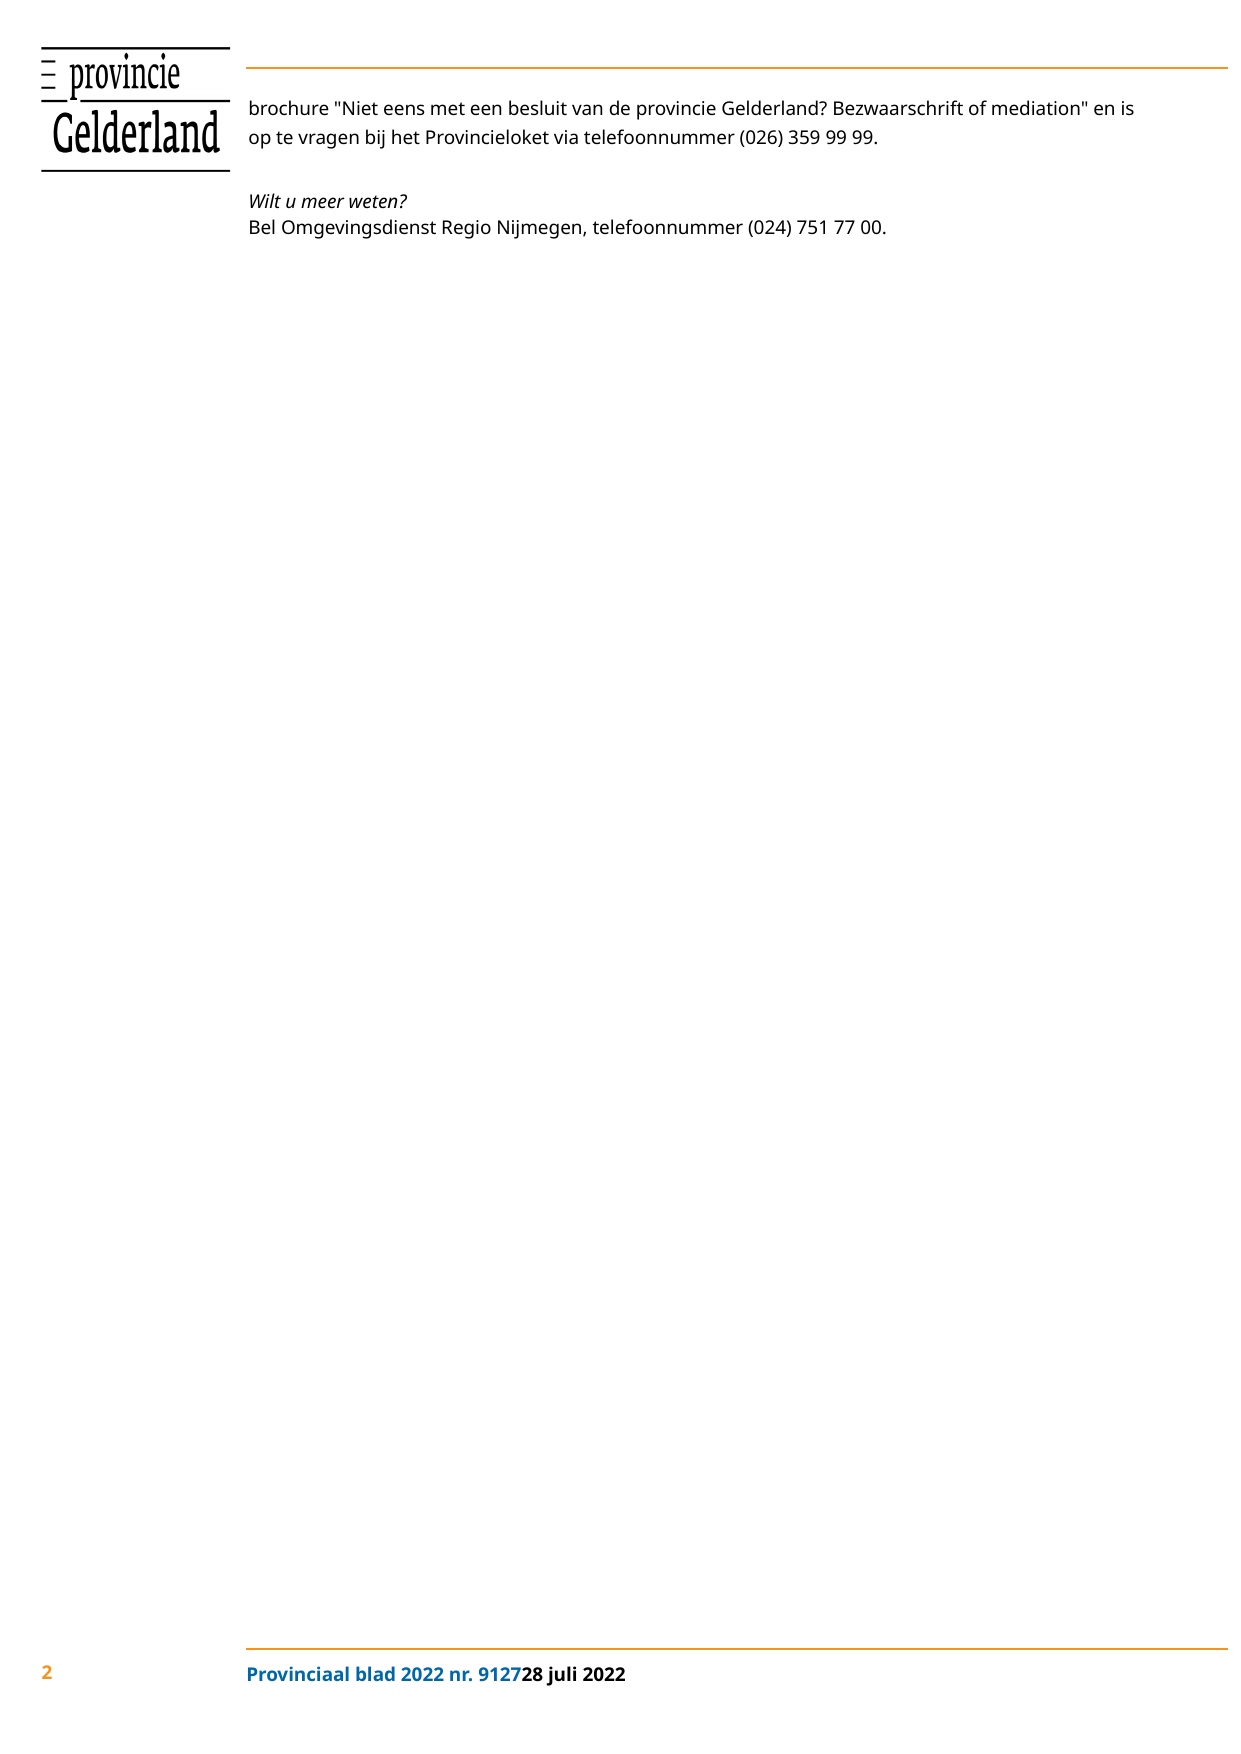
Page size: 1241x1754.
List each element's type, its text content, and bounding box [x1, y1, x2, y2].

text Bel Omgevingsdienst Regio Nijmegen, telefoonnummer (024) 751 77 00. [248, 214, 1152, 240]
text Wilt u meer weten? [248, 188, 1152, 214]
picture [41, 47, 231, 172]
text brochure "Niet eens met een besluit van de provincie Gelderland? Bezwaarschrift of mediation" en is op te vragen bij het Provincieloket via telefoonnummer (026) 359 99 99. [248, 95, 1152, 150]
